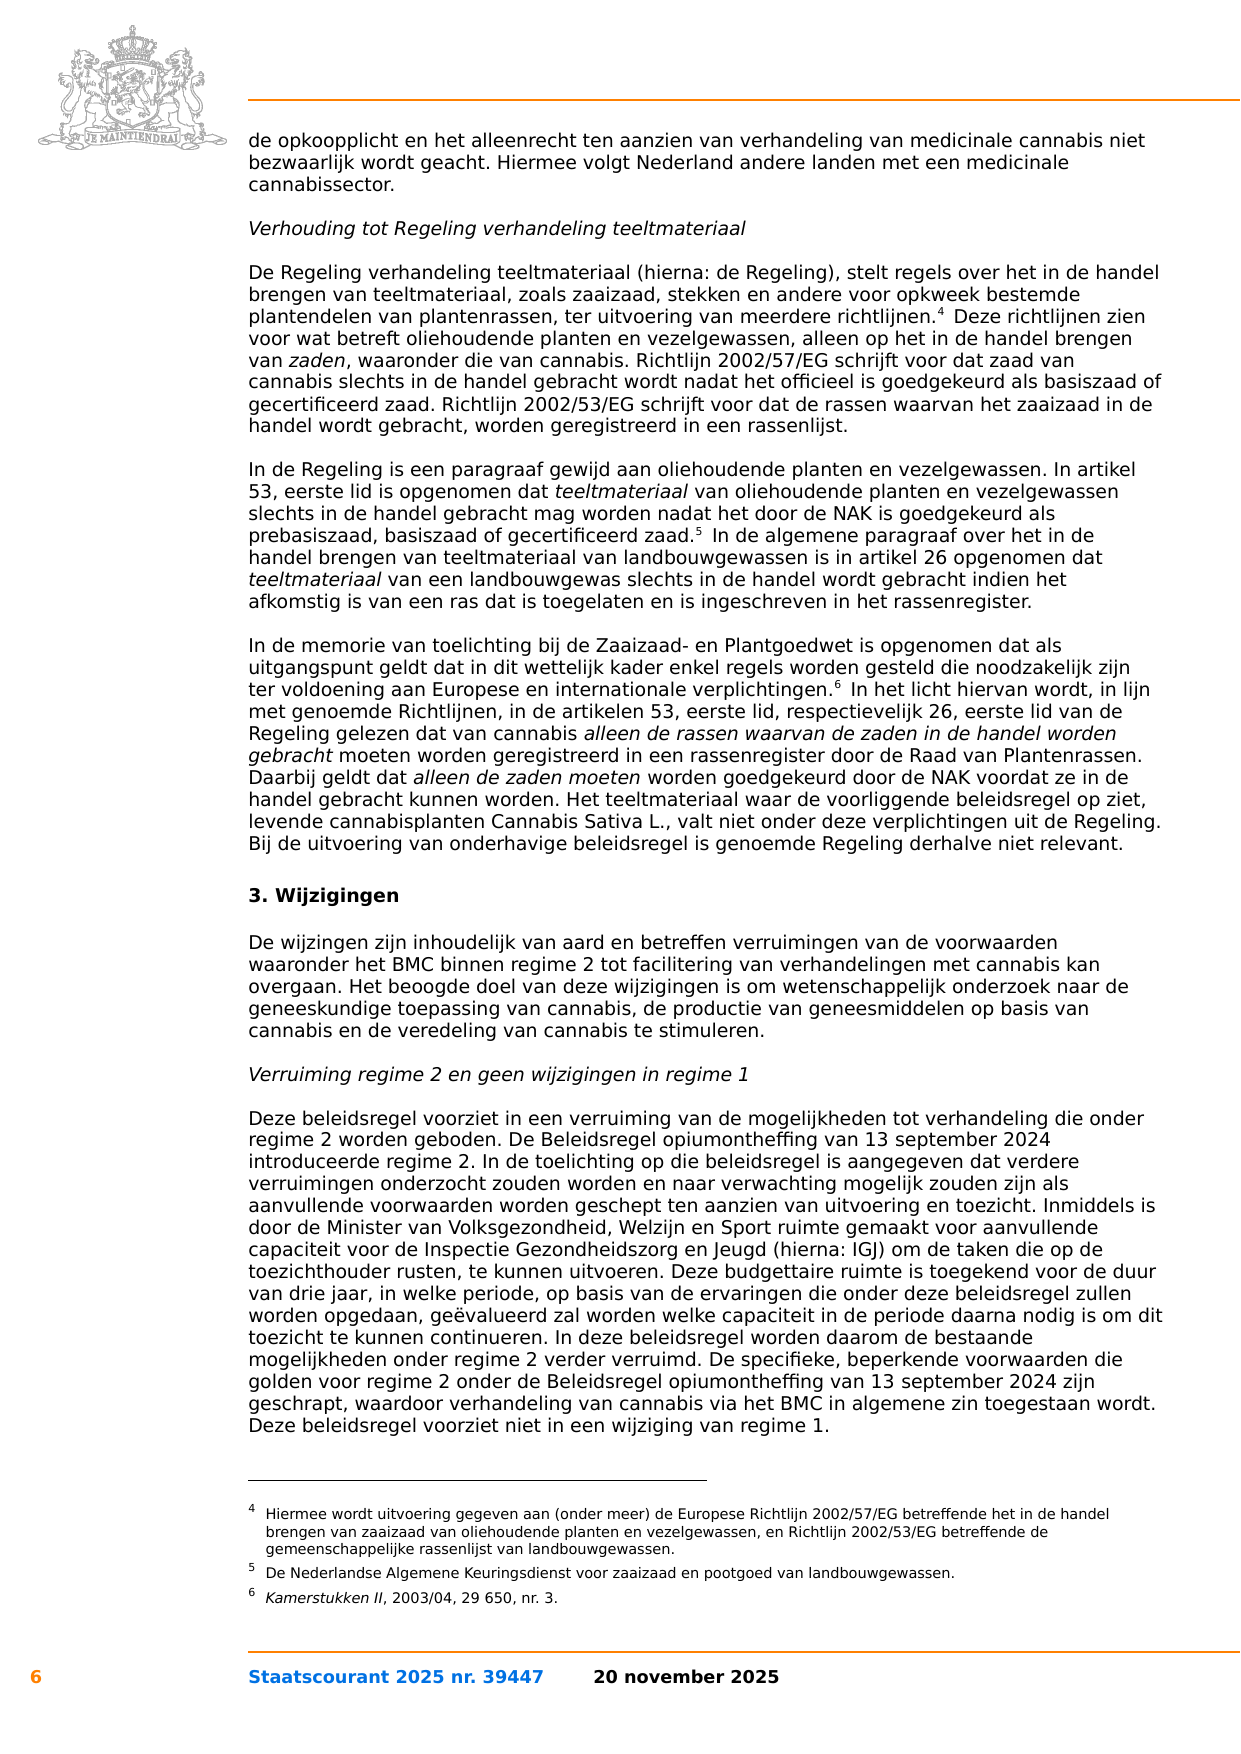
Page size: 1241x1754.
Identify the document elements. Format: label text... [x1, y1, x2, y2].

text In de memorie van toelichting bij de Zaaizaad- en Plantgoedwet is opgenomen dat als uitgangspunt geldt dat in dit wettelijk kader enkel regels worden gesteld die noodzakelijk zijn ter voldoening aan Europese en internationale verplichtingen. In het licht hiervan wordt, in lijn met genoemde Richtlijnen, in de artikelen 53, eerste lid, respectievelijk 26, eerste lid van de Regeling gelezen dat van cannabis alleen de rassen waarvan de zaden in de handel worden gebracht moeten worden geregistreerd in een rassenregister door de Raad van Plantenrassen. Daarbij geldt dat alleen de zaden moeten worden goedgekeurd door de NAK voordat ze in de handel gebracht kunnen worden. Het teeltmateriaal waar de voorliggende beleidsregel op ziet, levende cannabisplanten Cannabis Sativa L., valt niet onder deze verplichtingen uit de Regeling. Bij de uitvoering van onderhavige beleidsregel is genoemde Regeling derhalve niet relevant. [248, 635, 1163, 855]
text Hiermee wordt uitvoering gegeven aan (onder meer) de Europese Richtlijn 2002/57/EG betreffende het in de handel brengen van zaaizaad van oliehoudende planten en vezelgewassen, en Richtlijn 2002/53/EG betreffende de gemeenschappelijke rassenlijst van landbouwgewassen. [248, 1502, 1163, 1558]
picture [38, 25, 227, 150]
text de opkoopplicht en het alleenrecht ten aanzien van verhandeling van medicinale cannabis niet bezwaarlijk wordt geacht. Hiermee volgt Nederland andere landen met een medicinale cannabissector. [248, 130, 1163, 196]
subtitle Verhouding tot Regeling verhandeling teeltmateriaal [248, 218, 1163, 240]
text De Nederlandse Algemene Keuringsdienst voor zaaizaad en pootgoed van landbouwgewassen. [248, 1561, 1163, 1583]
text Deze beleidsregel voorziet in een verruiming van de mogelijkheden tot verhandeling die onder regime 2 worden geboden. De Beleidsregel opiumontheffing van 13 september 2024 introduceerde regime 2. In de toelichting op die beleidsregel is aangegeven dat verdere verruimingen onderzocht zouden worden en naar verwachting mogelijk zouden zijn als aanvullende voorwaarden worden geschept ten aanzien van uitvoering en toezicht. Inmiddels is door de Minister van Volksgezondheid, Welzijn en Sport ruimte gemaakt voor aanvullende capaciteit voor de Inspectie Gezondheidszorg en Jeugd (hierna: IGJ) om de taken die op de toezichthouder rusten, te kunnen uitvoeren. Deze budgettaire ruimte is toegekend voor de duur van drie jaar, in welke periode, op basis van de ervaringen die onder deze beleidsregel zullen worden opgedaan, geëvalueerd zal worden welke capaciteit in de periode daarna nodig is om dit toezicht te kunnen continueren. In deze beleidsregel worden daarom de bestaande mogelijkheden onder regime 2 verder verruimd. De specifieke, beperkende voorwaarden die golden voor regime 2 onder de Beleidsregel opiumontheffing van 13 september 2024 zijn geschrapt, waardoor verhandeling van cannabis via het BMC in algemene zin toegestaan wordt. Deze beleidsregel voorziet niet in een wijziging van regime 1. [248, 1107, 1163, 1437]
subtitle 3. Wijzigingen [248, 885, 1163, 907]
text In de Regeling is een paragraaf gewijd aan oliehoudende planten en vezelgewassen. In artikel 53, eerste lid is opgenomen dat teeltmateriaal van oliehoudende planten en vezelgewassen slechts in de handel gebracht mag worden nadat het door de NAK is goedgekeurd als prebasiszaad, basiszaad of gecertificeerd zaad. In de algemene paragraaf over het in de handel brengen van teeltmateriaal van landbouwgewassen is in artikel 26 opgenomen dat teeltmateriaal van een landbouwgewas slechts in de handel wordt gebracht indien het afkomstig is van een ras dat is toegelaten en is ingeschreven in het rassenregister. [248, 459, 1163, 613]
text Kamerstukken II, 2003/04, 29 650, nr. 3. [248, 1586, 1163, 1608]
text De Regeling verhandeling teeltmateriaal (hierna: de Regeling), stelt regels over het in de handel brengen van teeltmateriaal, zoals zaaizaad, stekken en andere voor opkweek bestemde plantendelen van plantenrassen, ter uitvoering van meerdere richtlijnen. Deze richtlijnen zien voor wat betreft oliehoudende planten en vezelgewassen, alleen op het in de handel brengen van zaden, waaronder die van cannabis. Richtlijn 2002/57/EG schrijft voor dat zaad van cannabis slechts in de handel gebracht wordt nadat het officieel is goedgekeurd als basiszaad of gecertificeerd zaad. Richtlijn 2002/53/EG schrijft voor dat de rassen waarvan het zaaizaad in de handel wordt gebracht, worden geregistreerd in een rassenlijst. [248, 262, 1163, 437]
text De wijzingen zijn inhoudelijk van aard en betreffen verruimingen van de voorwaarden waaronder het BMC binnen regime 2 tot facilitering van verhandelingen met cannabis kan overgaan. Het beoogde doel van deze wijzigingen is om wetenschappelijk onderzoek naar de geneeskundige toepassing van cannabis, de productie van geneesmiddelen op basis van cannabis en de veredeling van cannabis te stimuleren. [248, 932, 1163, 1042]
subtitle Verruiming regime 2 en geen wijzigingen in regime 1 [248, 1063, 1163, 1086]
